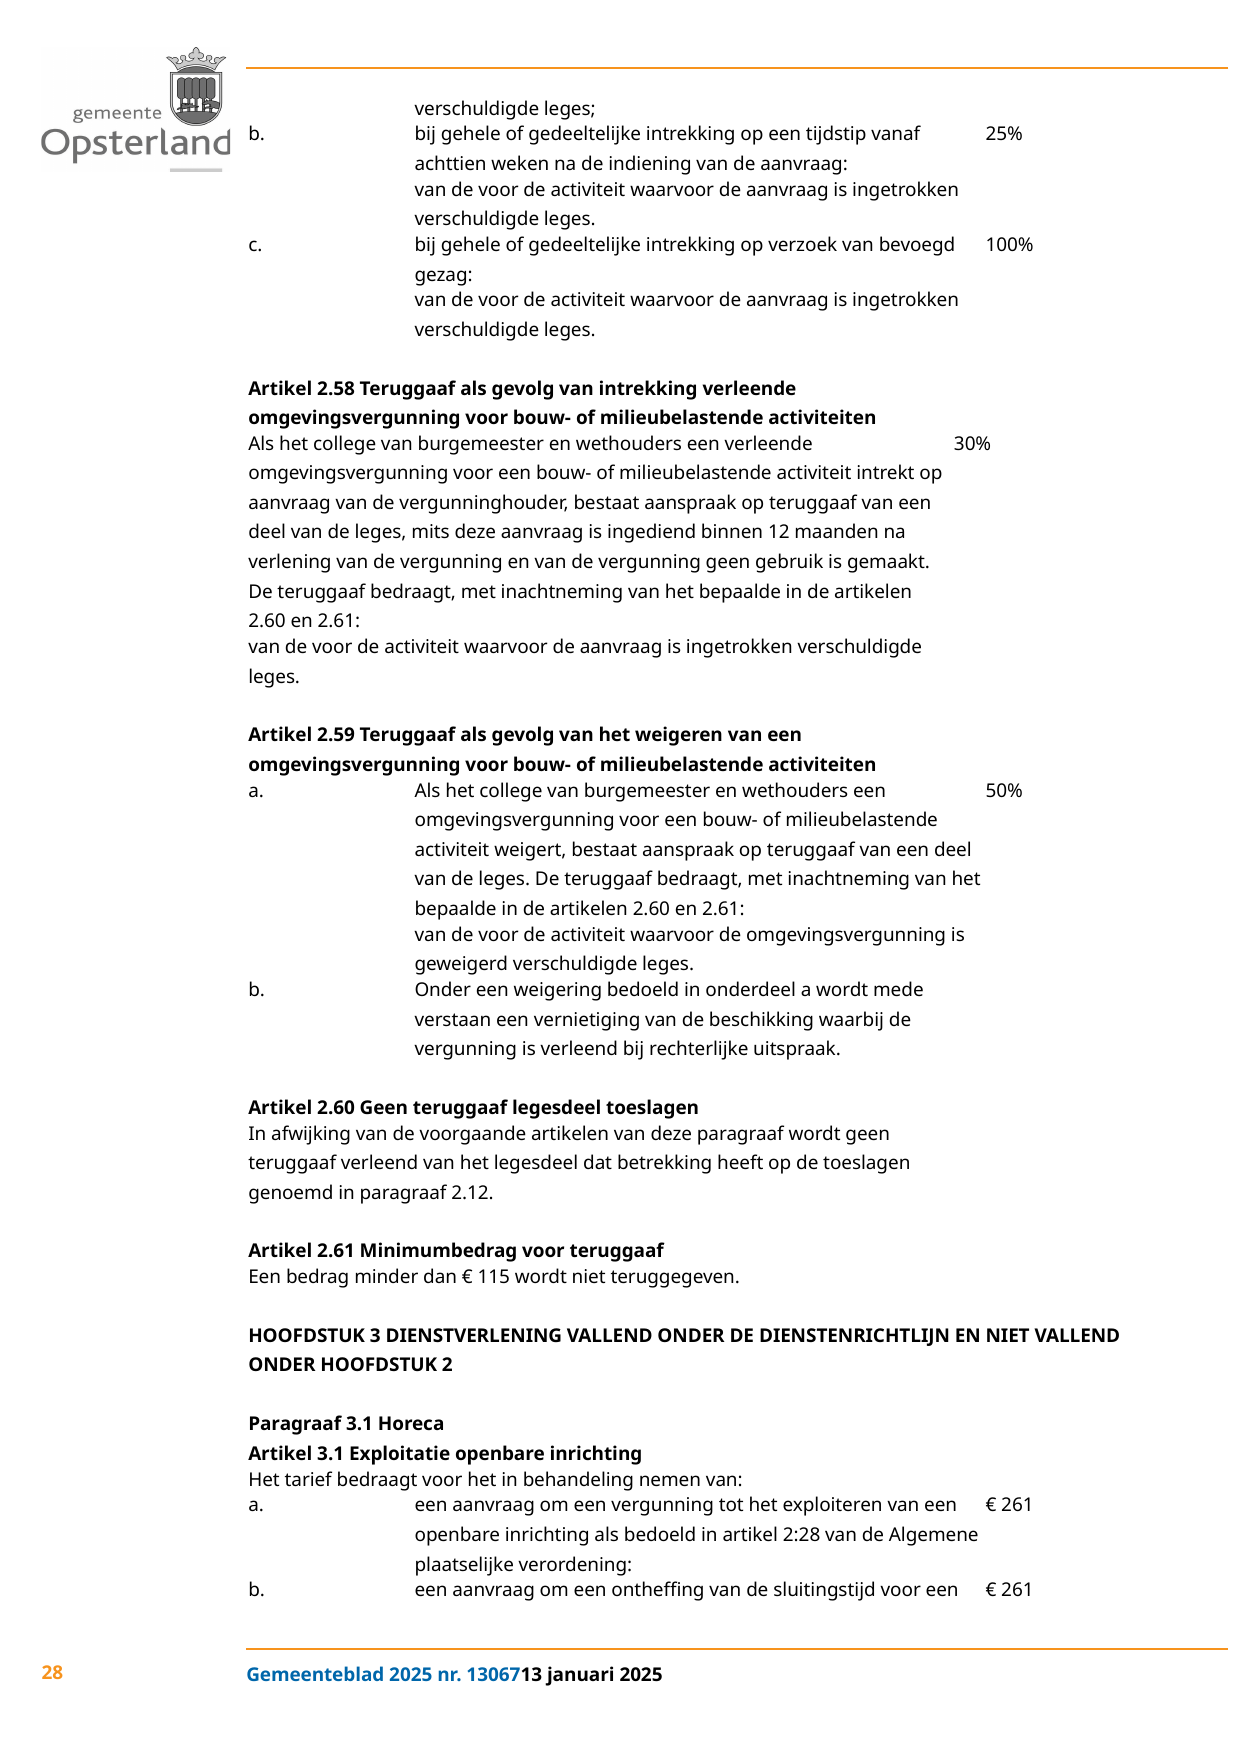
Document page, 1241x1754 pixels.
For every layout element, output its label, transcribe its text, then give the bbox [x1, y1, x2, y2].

table_cell bij gehele of gedeeltelijke intrekking op verzoek van bevoegd gezag: [414, 231, 985, 286]
table_cell van de voor de activiteit waarvoor de omgevingsvergunning is geweigerd verschuldigde leges. [414, 921, 985, 976]
picture [41, 47, 231, 172]
table_cell c. [248, 231, 414, 286]
table_header Artikel 2.58 Teruggaaf als gevolg van intrekking verleende omgevingsvergunning voor bouw- of milieubelastende activiteiten [248, 375, 954, 430]
table_cell [985, 95, 1152, 121]
table_cell In afwijking van de voorgaande artikelen van deze paragraaf wordt geen teruggaaf verleend van het legesdeel dat betrekking heeft op de toeslagen genoemd in paragraaf 2.12. [248, 1120, 954, 1204]
table_cell van de voor de activiteit waarvoor de aanvraag is ingetrokken verschuldigde leges. [414, 176, 985, 231]
table_cell 25% [985, 121, 1152, 176]
table_header [954, 1238, 1152, 1263]
table_cell [954, 1263, 1152, 1289]
table_cell b. [248, 1577, 414, 1602]
text Paragraaf 3.1 Horeca [248, 1411, 1152, 1436]
table_header [985, 1440, 1152, 1466]
table_cell [954, 1120, 1152, 1204]
table_cell b. [248, 121, 414, 176]
table_header Artikel 2.59 Teruggaaf als gevolg van het weigeren van een omgevingsvergunning voor bouw- of milieubelastende activiteiten [248, 721, 985, 777]
table_cell [985, 286, 1152, 342]
table_cell [985, 921, 1152, 976]
table_cell a. [248, 1492, 414, 1577]
table_cell [985, 1466, 1152, 1492]
table_cell [248, 286, 414, 342]
table_cell Als het college van burgemeester en wethouders een omgevingsvergunning voor een bouw- of milieubelastende activiteit weigert, bestaat aanspraak op teruggaaf van een deel van de leges. De teruggaaf bedraagt, met inachtneming van het bepaalde in de artikelen 2.60 en 2.61: [414, 777, 985, 921]
table_cell bij gehele of gedeeltelijke intrekking op een tijdstip vanaf achttien weken na de indiening van de aanvraag: [414, 121, 985, 176]
table_cell Onder een weigering bedoeld in onderdeel a wordt mede verstaan een vernietiging van de beschikking waarbij de vergunning is verleend bij rechterlijke uitspraak. [414, 976, 985, 1061]
table_header Artikel 2.61 Minimumbedrag voor teruggaaf [248, 1238, 954, 1263]
table_cell 100% [985, 231, 1152, 286]
table_cell van de voor de activiteit waarvoor de aanvraag is ingetrokken verschuldigde leges. [248, 633, 954, 688]
table_header [954, 1094, 1152, 1120]
table_cell [248, 95, 414, 121]
table_cell [954, 633, 1152, 688]
table_header Artikel 3.1 Exploitatie openbare inrichting [248, 1440, 985, 1466]
table_header [985, 721, 1152, 777]
table_cell a. [248, 777, 414, 921]
table_header Artikel 2.60 Geen teruggaaf legesdeel toeslagen [248, 1094, 954, 1120]
table_cell van de voor de activiteit waarvoor de aanvraag is ingetrokken verschuldigde leges. [414, 286, 985, 342]
table_cell een aanvraag om een ontheffing van de sluitingstijd voor een [414, 1577, 985, 1602]
table_cell [248, 921, 414, 976]
table_cell een aanvraag om een vergunning tot het exploiteren van een openbare inrichting als bedoeld in artikel 2:28 van de Algemene plaatselijke verordening: [414, 1492, 985, 1577]
table_cell [985, 176, 1152, 231]
table_cell Het tarief bedraagt voor het in behandeling nemen van: [248, 1466, 985, 1492]
table_cell [248, 176, 414, 231]
table_cell [985, 976, 1152, 1061]
table_cell € 261 [985, 1577, 1152, 1602]
table_cell € 261 [985, 1492, 1152, 1577]
table_header [954, 375, 1152, 430]
table_cell verschuldigde leges; [414, 95, 985, 121]
table_cell b. [248, 976, 414, 1061]
table_cell Als het college van burgemeester en wethouders een verleende omgevingsvergunning voor een bouw- of milieubelastende activiteit intrekt op aanvraag van de vergunninghouder, bestaat aanspraak op teruggaaf van een deel van de leges, mits deze aanvraag is ingediend binnen 12 maanden na verlening van de vergunning en van de vergunning geen gebruik is gemaakt. De teruggaaf bedraagt, met inachtneming van het bepaalde in de artikelen 2.60 en 2.61: [248, 430, 954, 633]
table_cell 50% [985, 777, 1152, 921]
table_cell Een bedrag minder dan € 115 wordt niet teruggegeven. [248, 1263, 954, 1289]
table_cell 30% [954, 430, 1152, 633]
text HOOFDSTUK 3 DIENSTVERLENING VALLEND ONDER DE DIENSTENRICHTLIJN EN NIET VALLEND ONDER HOOFDSTUK 2 [248, 1322, 1152, 1377]
